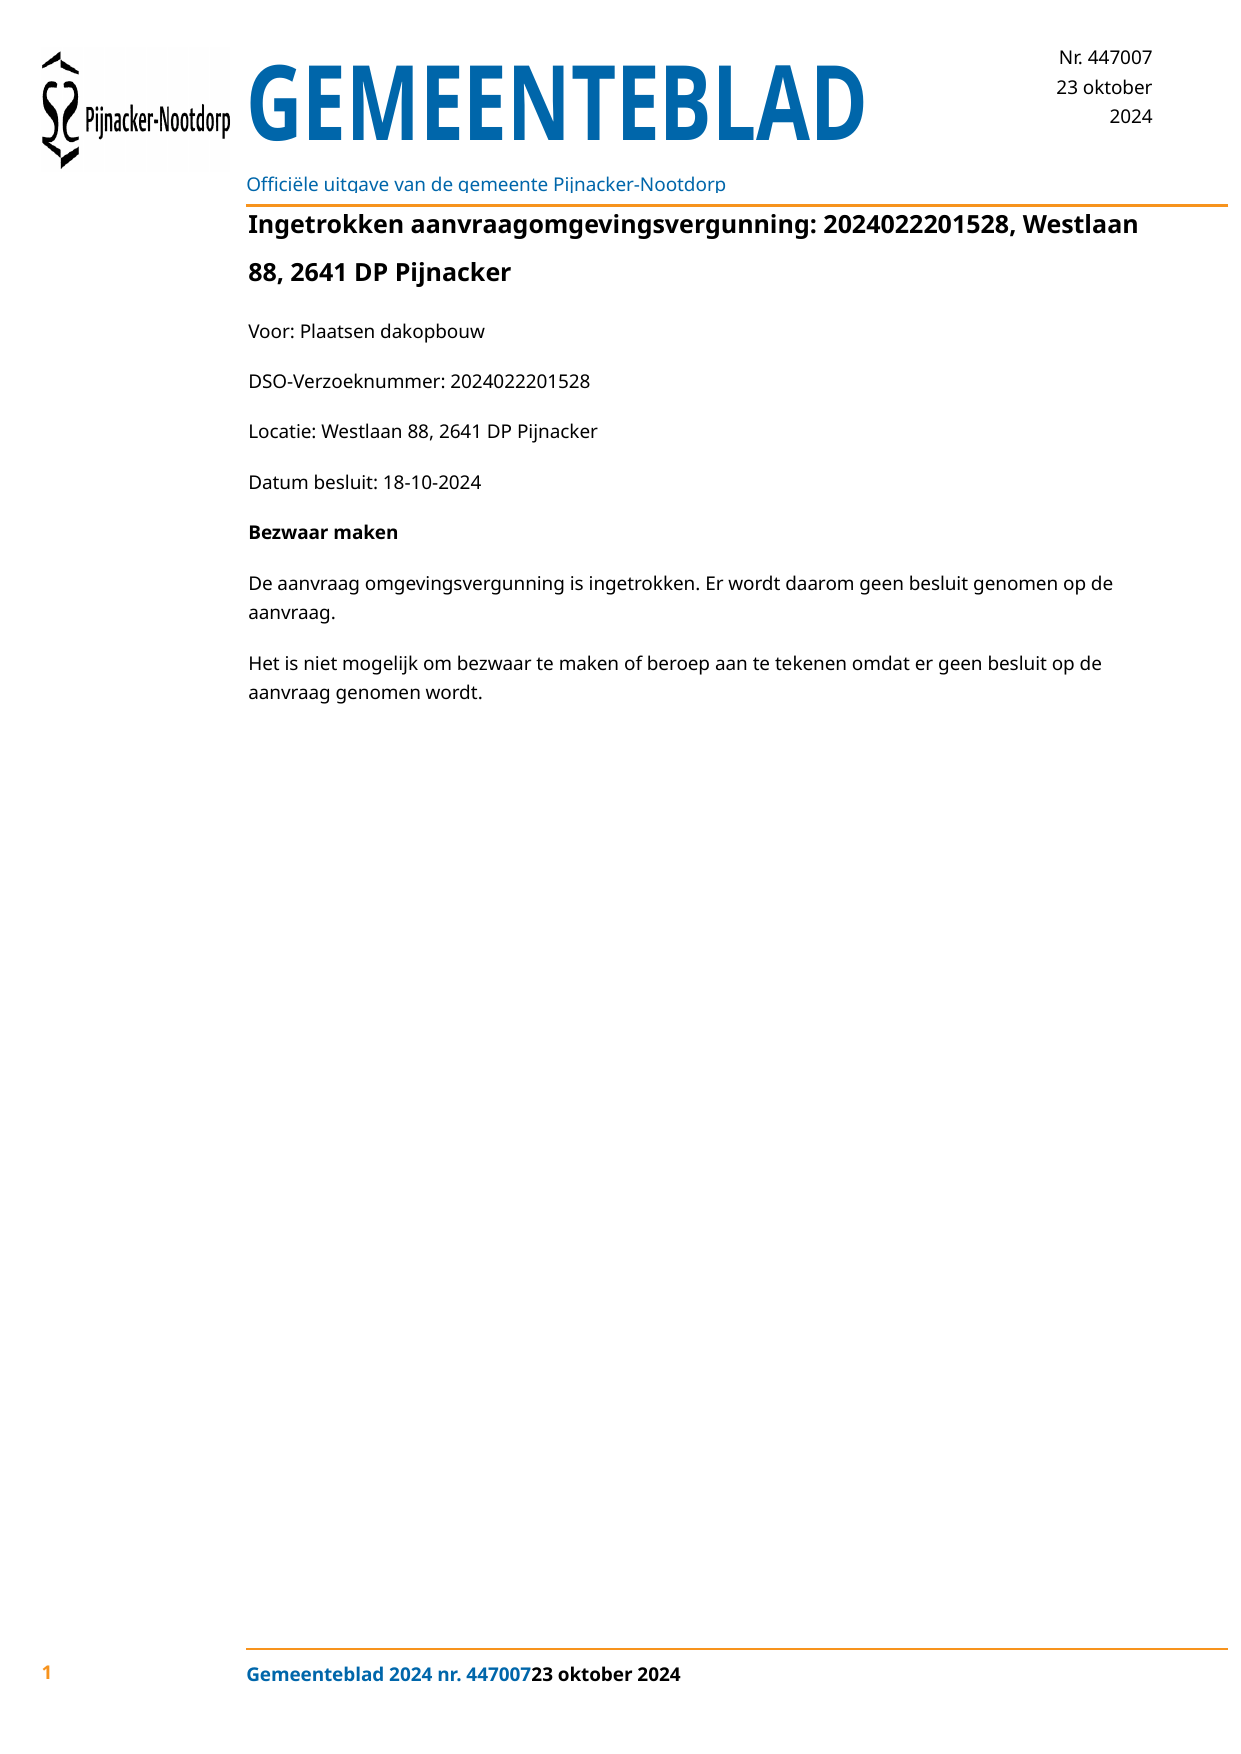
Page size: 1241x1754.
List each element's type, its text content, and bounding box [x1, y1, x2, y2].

text De aanvraag omgevingsvergunning is ingetrokken. Er wordt daarom geen besluit genomen op de aanvraag. [248, 570, 1152, 625]
text DSO-Verzoeknummer: 2024022201528 [248, 368, 1152, 394]
text Datum besluit: 18-10-2024 [248, 469, 1152, 495]
text Voor: Plaatsen dakopbouw [248, 318, 1152, 344]
text Locatie: Westlaan 88, 2641 DP Pijnacker [248, 419, 1152, 444]
text Het is niet mogelijk om bezwaar te maken of beroep aan te tekenen omdat er geen besluit op de aanvraag genomen wordt. [248, 650, 1152, 705]
text Bezwaar maken [248, 519, 1152, 545]
text Ingetrokken aanvraagomgevingsvergunning: 2024022201528, Westlaan 88, 2641 DP Pijnacker [248, 207, 1152, 288]
picture [41, 47, 231, 172]
